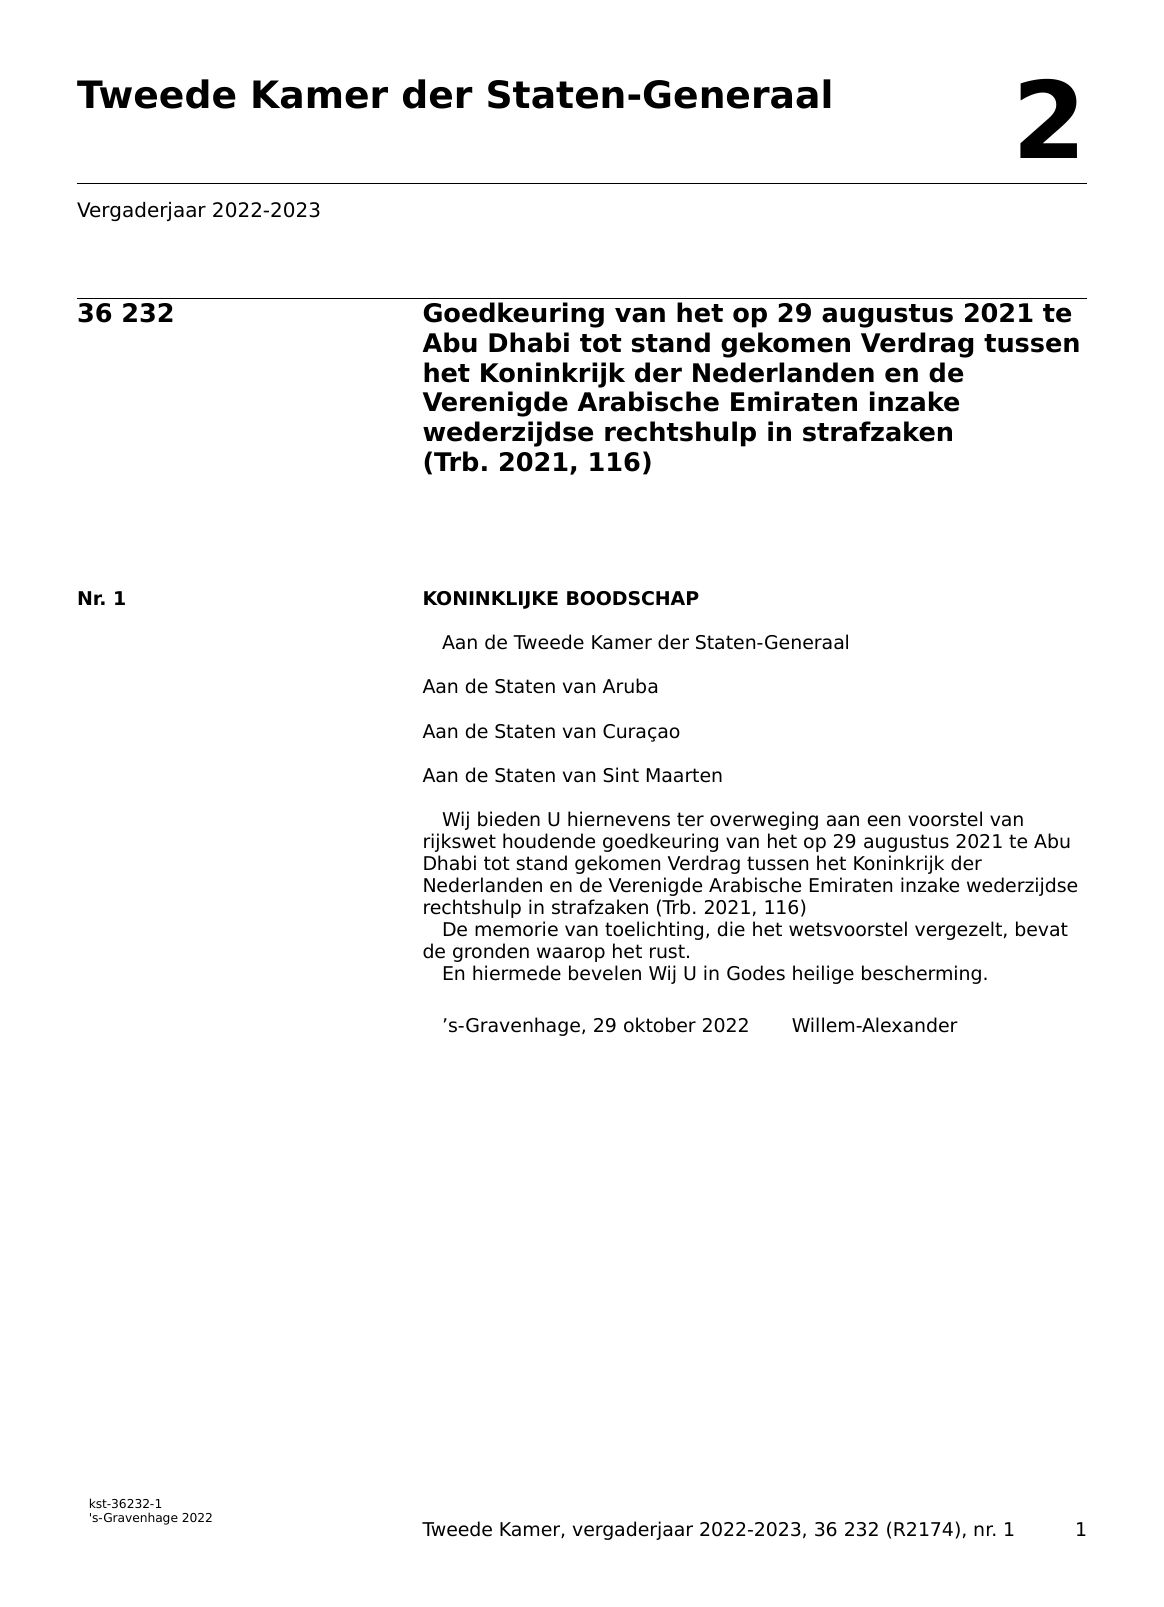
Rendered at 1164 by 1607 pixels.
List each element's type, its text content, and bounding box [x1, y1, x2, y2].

text En hiermede bevelen Wij U in Godes heilige bescherming. [422, 963, 1087, 985]
text Aan de Tweede Kamer der Staten-Generaal [422, 632, 1087, 654]
text Aan de Staten van Aruba [422, 676, 1087, 698]
text ’s-Gravenhage, 29 oktober 2022 Willem-Alexander [422, 1015, 1087, 1037]
table_header 2 [886, 59, 1087, 183]
text Aan de Staten van Curaçao [422, 721, 1087, 743]
text De memorie van toelichting, die het wetsvoorstel vergezelt, bevat de gronden waarop het rust. [422, 919, 1087, 963]
text Aan de Staten van Sint Maarten [422, 765, 1087, 787]
subtitle 36 232 Goedkeuring van het op 29 augustus 2021 te Abu Dhabi tot stand gekomen Verdrag tussen het Koninkrijk der Nederlanden en de Verenigde Arabische Emiraten inzake wederzijdse rechtshulp in strafzaken (Trb. 2021, 116) [77, 299, 1087, 477]
text Wij bieden U hiernevens ter overweging aan een voorstel van rijkswet houdende goedkeuring van het op 29 augustus 2021 te Abu Dhabi tot stand gekomen Verdrag tussen het Koninkrijk der Nederlanden en de Verenigde Arabische Emiraten inzake wederzijdse rechtshulp in strafzaken (Trb. 2021, 116) [422, 809, 1087, 919]
text kst-36232-1 [88, 1497, 323, 1511]
text 's-Gravenhage 2022 [88, 1511, 323, 1525]
subtitle Nr. 1 KONINKLIJKE BOODSCHAP [77, 588, 1087, 610]
table_header Tweede Kamer der Staten-Generaal [77, 59, 886, 183]
table_cell Vergaderjaar 2022-2023 [77, 184, 1087, 298]
